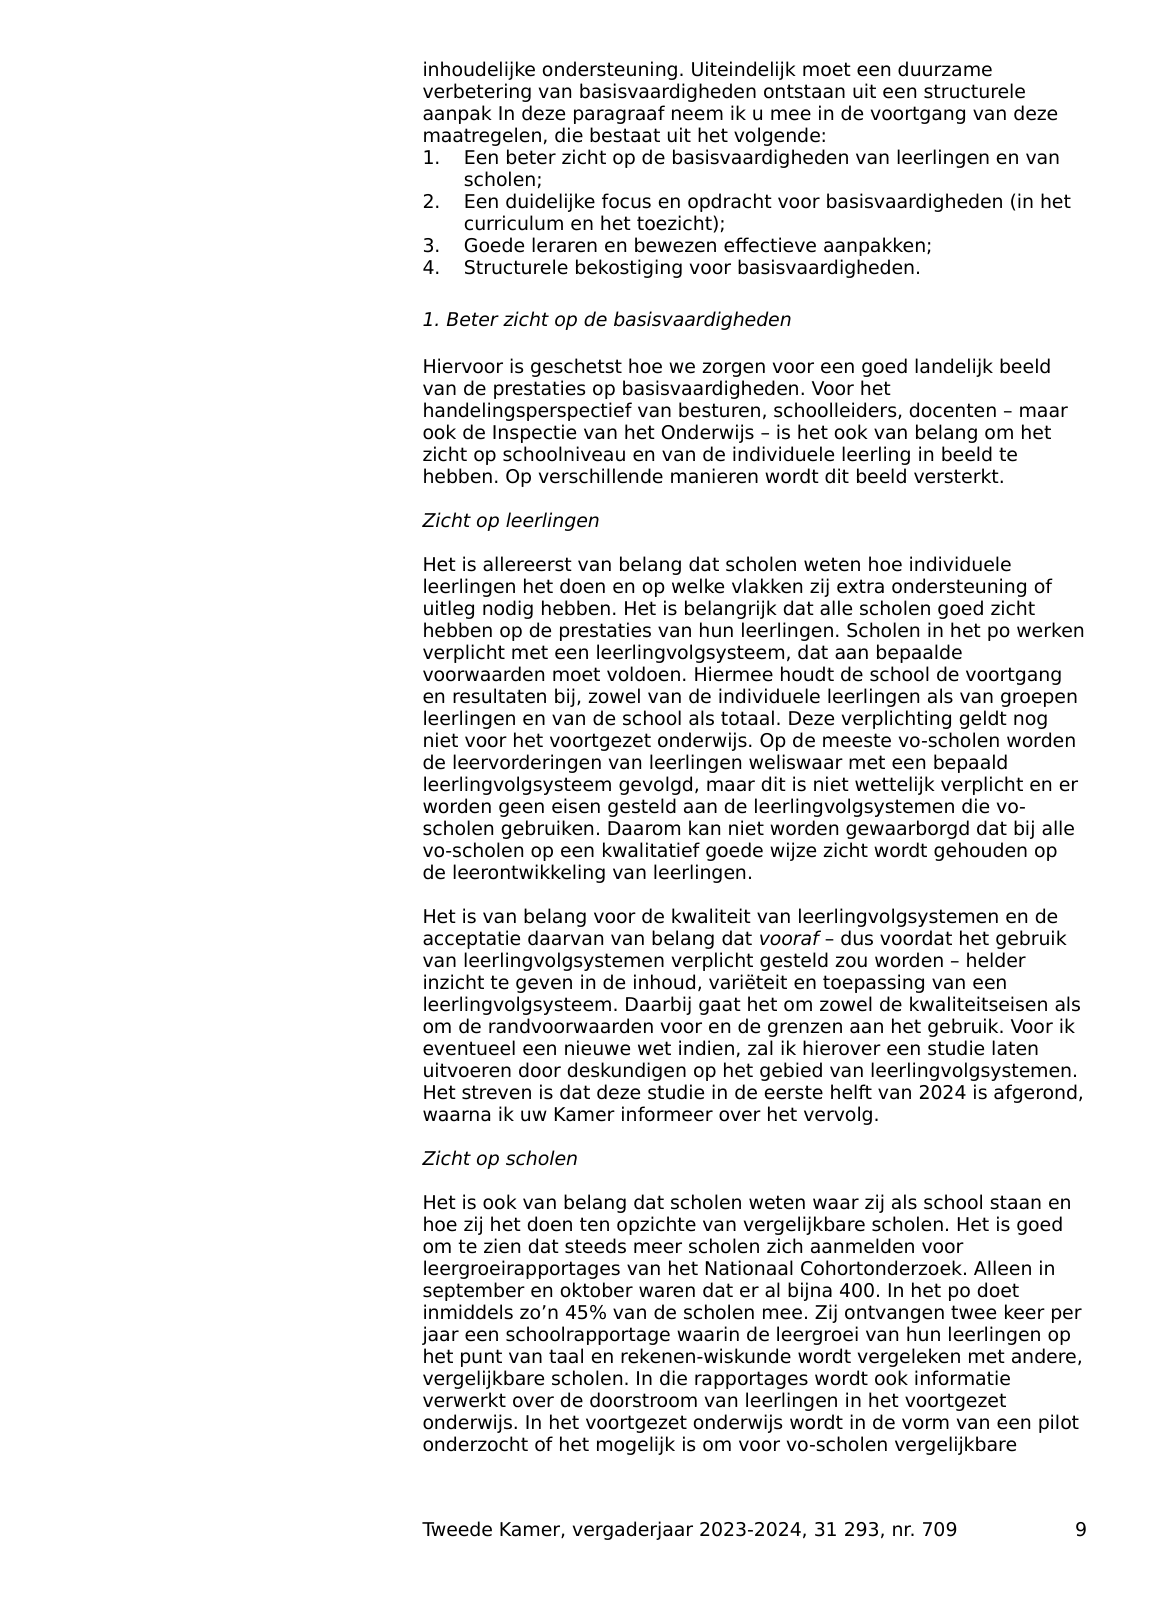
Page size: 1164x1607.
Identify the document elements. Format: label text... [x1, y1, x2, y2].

text 1. Een beter zicht op de basisvaardigheden van leerlingen en van scholen; [422, 147, 1087, 191]
text Hiervoor is geschetst hoe we zorgen voor een goed landelijk beeld van de prestaties op basisvaardigheden. Voor het handelingsperspectief van besturen, schoolleiders, docenten – maar ook de Inspectie van het Onderwijs – is het ook van belang om het zicht op schoolniveau en van de individuele leerling in beeld te hebben. Op verschillende manieren wordt dit beeld versterkt. [422, 356, 1087, 488]
subtitle 1. Beter zicht op de basisvaardigheden [422, 309, 1087, 331]
text 3. Goede leraren en bewezen effectieve aanpakken; [422, 235, 1087, 257]
text 4. Structurele bekostiging voor basisvaardigheden. [422, 257, 1087, 279]
text inhoudelijke ondersteuning. Uiteindelijk moet een duurzame verbetering van basisvaardigheden ontstaan uit een structurele aanpak In deze paragraaf neem ik u mee in de voortgang van deze maatregelen, die bestaat uit het volgende: [422, 59, 1087, 147]
text Het is van belang voor de kwaliteit van leerlingvolgsystemen en de acceptatie daarvan van belang dat vooraf – dus voordat het gebruik van leerlingvolgsystemen verplicht gesteld zou worden – helder inzicht te geven in de inhoud, variëteit en toepassing van een leerlingvolgsysteem. Daarbij gaat het om zowel de kwaliteitseisen als om de randvoorwaarden voor en de grenzen aan het gebruik. Voor ik eventueel een nieuwe wet indien, zal ik hierover een studie laten uitvoeren door deskundigen op het gebied van leerlingvolgsystemen. Het streven is dat deze studie in de eerste helft van 2024 is afgerond, waarna ik uw Kamer informeer over het vervolg. [422, 906, 1087, 1126]
text 2. Een duidelijke focus en opdracht voor basisvaardigheden (in het curriculum en het toezicht); [422, 191, 1087, 235]
text Het is allereerst van belang dat scholen weten hoe individuele leerlingen het doen en op welke vlakken zij extra ondersteuning of uitleg nodig hebben. Het is belangrijk dat alle scholen goed zicht hebben op de prestaties van hun leerlingen. Scholen in het po werken verplicht met een leerlingvolgsysteem, dat aan bepaalde voorwaarden moet voldoen. Hiermee houdt de school de voortgang en resultaten bij, zowel van de individuele leerlingen als van groepen leerlingen en van de school als totaal. Deze verplichting geldt nog niet voor het voortgezet onderwijs. Op de meeste vo-scholen worden de leervorderingen van leerlingen weliswaar met een bepaald leerlingvolgsysteem gevolgd, maar dit is niet wettelijk verplicht en er worden geen eisen gesteld aan de leerlingvolgsystemen die vo-scholen gebruiken. Daarom kan niet worden gewaarborgd dat bij alle vo-scholen op een kwalitatief goede wijze zicht wordt gehouden op de leerontwikkeling van leerlingen. [422, 554, 1087, 884]
subtitle Zicht op leerlingen [422, 510, 1087, 532]
text Het is ook van belang dat scholen weten waar zij als school staan en hoe zij het doen ten opzichte van vergelijkbare scholen. Het is goed om te zien dat steeds meer scholen zich aanmelden voor leergroeirapportages van het Nationaal Cohortonderzoek. Alleen in september en oktober waren dat er al bijna 400. In het po doet inmiddels zo’n 45% van de scholen mee. Zij ontvangen twee keer per jaar een schoolrapportage waarin de leergroei van hun leerlingen op het punt van taal en rekenen-wiskunde wordt vergeleken met andere, vergelijkbare scholen. In die rapportages wordt ook informatie verwerkt over de doorstroom van leerlingen in het voortgezet onderwijs. In het voortgezet onderwijs wordt in de vorm van een pilot onderzocht of het mogelijk is om voor vo-scholen vergelijkbare [422, 1192, 1087, 1456]
subtitle Zicht op scholen [422, 1148, 1087, 1170]
